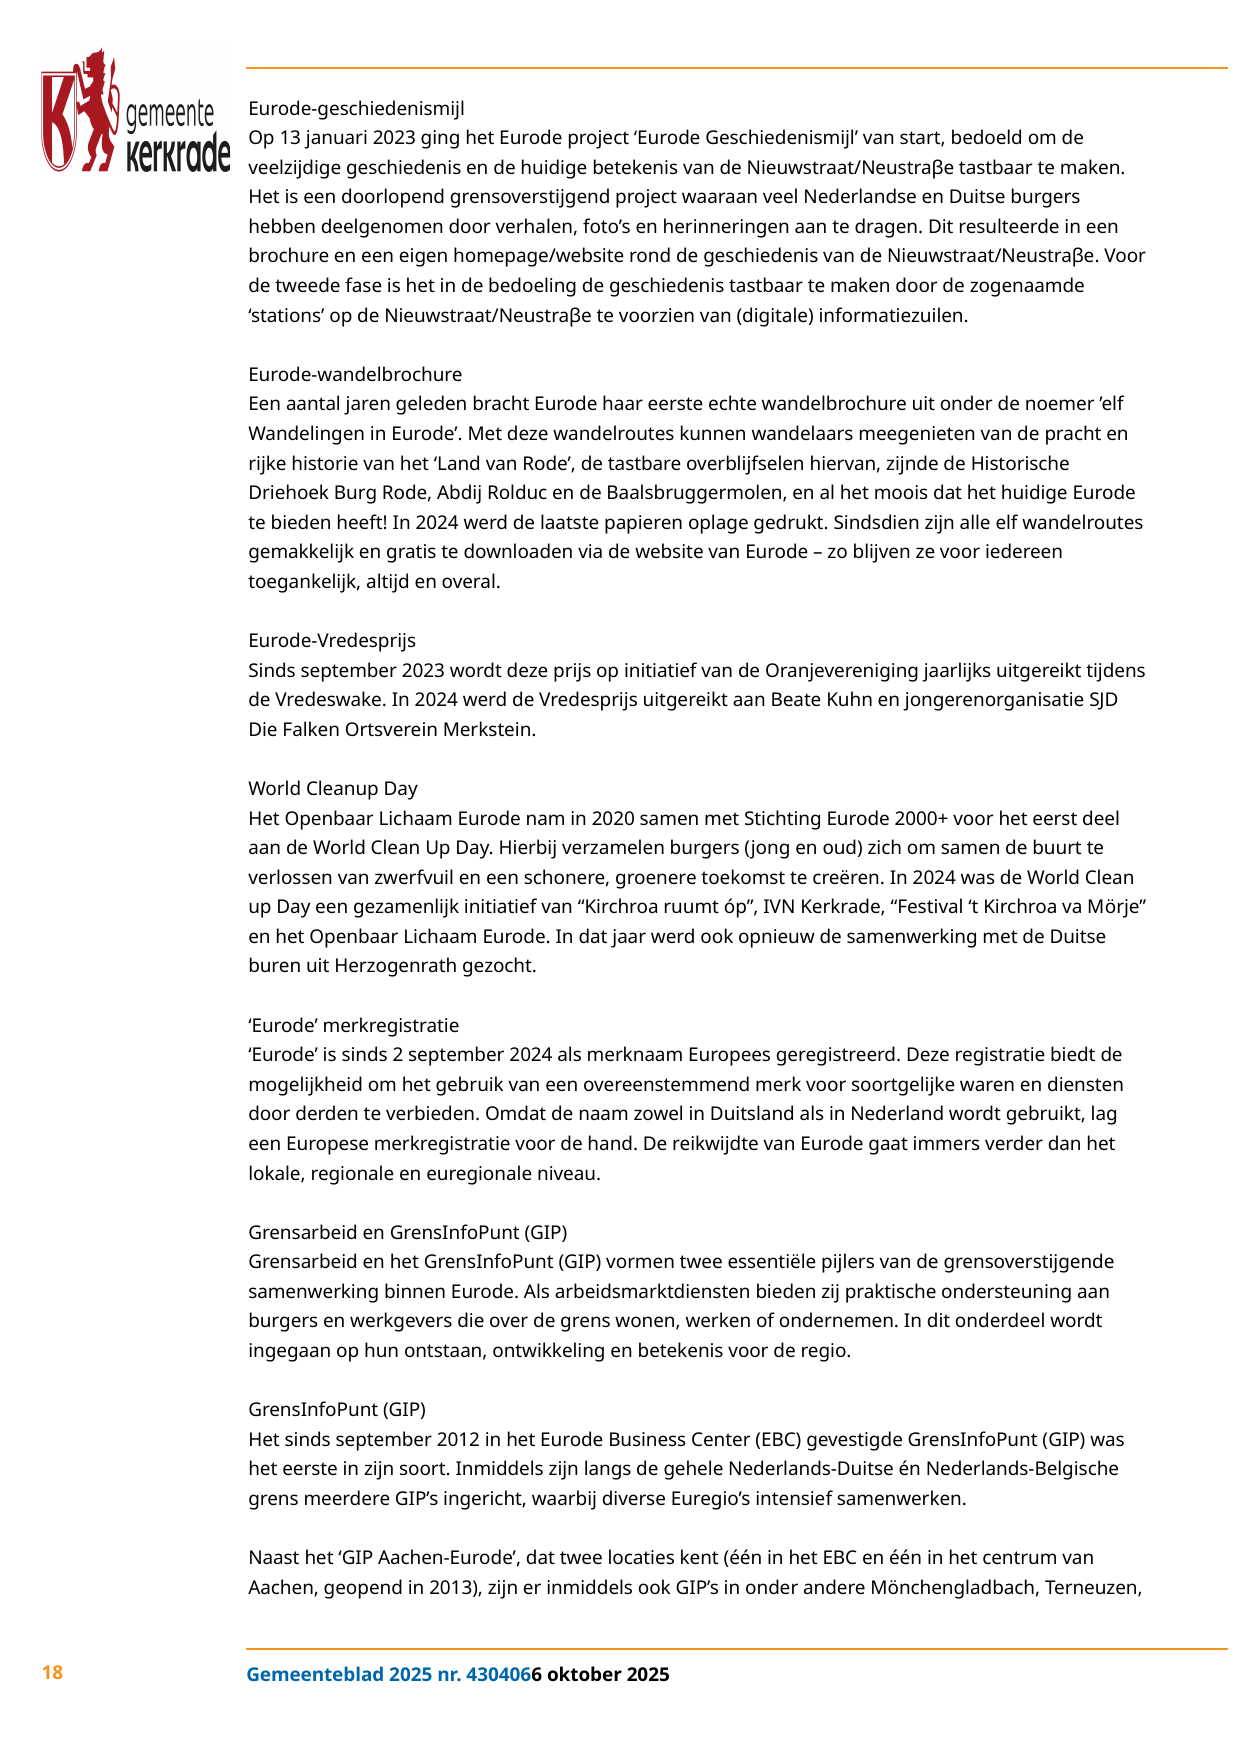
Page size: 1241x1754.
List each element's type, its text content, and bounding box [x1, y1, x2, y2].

text Een aantal jaren geleden bracht Eurode haar eerste echte wandelbrochure uit onder de noemer ’elf Wandelingen in Eurode’. Met deze wandelroutes kunnen wandelaars meegenieten van de pracht en rijke historie van het ‘Land van Rode’, de tastbare overblijfselen hiervan, zijnde de Historische Driehoek Burg Rode, Abdij Rolduc en de Baalsbruggermolen, en al het moois dat het huidige Eurode te bieden heeft! In 2024 werd de laatste papieren oplage gedrukt. Sindsdien zijn alle elf wandelroutes gemakkelijk en gratis te downloaden via de website van Eurode – zo blijven ze voor iedereen toegankelijk, altijd en overal. [248, 391, 1152, 594]
picture [41, 47, 231, 172]
text Grensarbeid en GrensInfoPunt (GIP) [248, 1219, 1152, 1245]
text Het sinds september 2012 in het Eurode Business Center (EBC) gevestigde GrensInfoPunt (GIP) was het eerste in zijn soort. Inmiddels zijn langs de gehele Nederlands-Duitse én Nederlands-Belgische grens meerdere GIP’s ingericht, waarbij diverse Euregio’s intensief samenwerken. [248, 1426, 1152, 1511]
text ‘Eurode’ is sinds 2 september 2024 als merknaam Europees geregistreerd. Deze registratie biedt de mogelijkheid om het gebruik van een overeenstemmend merk voor soortgelijke waren en diensten door derden te verbieden. Omdat de naam zowel in Duitsland als in Nederland wordt gebruikt, lag een Europese merkregistratie voor de hand. De reikwijdte van Eurode gaat immers verder dan het lokale, regionale en euregionale niveau. [248, 1041, 1152, 1186]
text GrensInfoPunt (GIP) [248, 1396, 1152, 1422]
text Op 13 januari 2023 ging het Eurode project ‘Eurode Geschiedenismijl’ van start, bedoeld om de veelzijdige geschiedenis en de huidige betekenis van de Nieuwstraat/Neustraβe tastbaar te maken. Het is een doorlopend grensoverstijgend project waaraan veel Nederlandse en Duitse burgers hebben deelgenomen door verhalen, foto’s en herinneringen aan te dragen. Dit resulteerde in een brochure en een eigen homepage/website rond de geschiedenis van de Nieuwstraat/Neustraβe. Voor de tweede fase is het in de bedoeling de geschiedenis tastbaar te maken door de zogenaamde ‘stations’ op de Nieuwstraat/Neustraβe te voorzien van (digitale) informatiezuilen. [248, 124, 1152, 328]
text Eurode-wandelbrochure [248, 361, 1152, 387]
text Eurode-Vredesprijs [248, 627, 1152, 653]
text Eurode-geschiedenismijl [248, 95, 1152, 121]
text Grensarbeid en het GrensInfoPunt (GIP) vormen twee essentiële pijlers van de grensoverstijgende samenwerking binnen Eurode. Als arbeidsmarktdiensten bieden zij praktische ondersteuning aan burgers en werkgevers die over de grens wonen, werken of ondernemen. In dit onderdeel wordt ingegaan op hun ontstaan, ontwikkeling en betekenis voor de regio. [248, 1248, 1152, 1363]
text Naast het ‘GIP Aachen-Eurode’, dat twee locaties kent (één in het EBC en één in het centrum van Aachen, geopend in 2013), zijn er inmiddels ook GIP’s in onder andere Mönchengladbach, Terneuzen, [248, 1544, 1152, 1600]
text Sinds september 2023 wordt deze prijs op initiatief van de Oranjevereniging jaarlijks uitgereikt tijdens de Vredeswake. In 2024 werd de Vredesprijs uitgereikt aan Beate Kuhn en jongerenorganisatie SJD Die Falken Ortsverein Merkstein. [248, 657, 1152, 742]
text ‘Eurode’ merkregistratie [248, 1012, 1152, 1038]
text World Cleanup Day [248, 775, 1152, 801]
text Het Openbaar Lichaam Eurode nam in 2020 samen met Stichting Eurode 2000+ voor het eerst deel aan de World Clean Up Day. Hierbij verzamelen burgers (jong en oud) zich om samen de buurt te verlossen van zwerfvuil en een schonere, groenere toekomst te creëren. In 2024 was de World Clean up Day een gezamenlijk initiatief van “Kirchroa ruumt óp”, IVN Kerkrade, “Festival ‘t Kirchroa va Mörje” en het Openbaar Lichaam Eurode. In dat jaar werd ook opnieuw de samenwerking met de Duitse buren uit Herzogenrath gezocht. [248, 805, 1152, 978]
